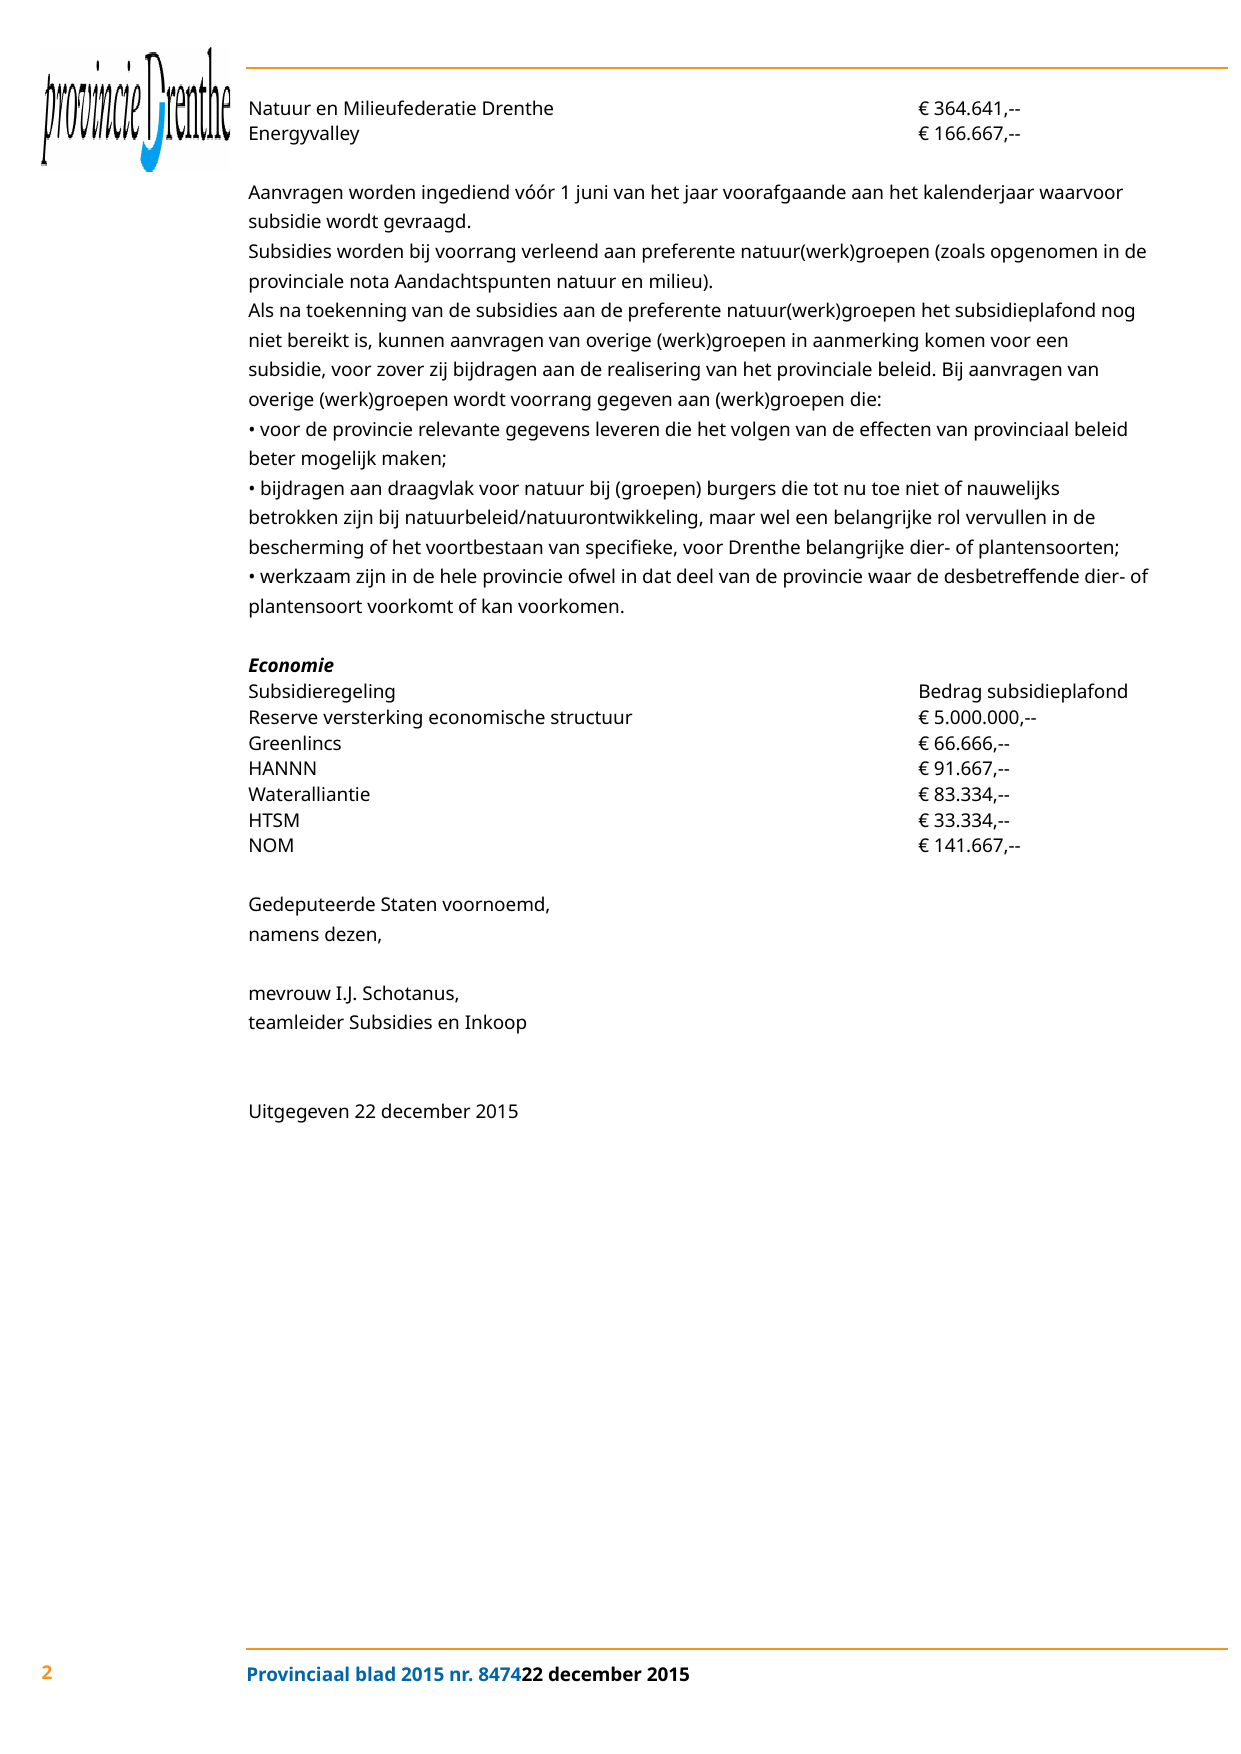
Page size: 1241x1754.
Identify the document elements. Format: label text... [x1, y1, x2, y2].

table_cell € 33.334,-- [918, 807, 1152, 833]
table_cell € 364.641,-- [918, 95, 1152, 121]
text Subsidies worden bij voorrang verleend aan preferente natuur(werk)groepen (zoals opgenomen in de provinciale nota Aandachtspunten natuur en milieu). [248, 238, 1152, 293]
table_cell Greenlincs [248, 730, 918, 755]
table_cell HANNN [248, 755, 918, 781]
table_cell Subsidieregeling [248, 678, 918, 704]
text Als na toekenning van de subsidies aan de preferente natuur(werk)groepen het subsidieplafond nog niet bereikt is, kunnen aanvragen van overige (werk)groepen in aanmerking komen voor een subsidie, voor zover zij bijdragen aan de realisering van het provinciale beleid. Bij aanvragen van overige (werk)groepen wordt voorrang gegeven aan (werk)groepen die: [248, 297, 1152, 412]
table_cell Reserve versterking economische structuur [248, 704, 918, 730]
table_cell Natuur en Milieufederatie Drenthe [248, 95, 918, 121]
table_cell HTSM [248, 807, 918, 833]
text Gedeputeerde Staten voornoemd, [248, 891, 1152, 917]
table_cell Wateralliantie [248, 781, 918, 807]
text • voor de provincie relevante gegevens leveren die het volgen van de effecten van provinciaal beleid beter mogelijk maken; [248, 416, 1152, 471]
text Aanvragen worden ingediend vóór 1 juni van het jaar voorafgaande aan het kalenderjaar waarvoor subsidie wordt gevraagd. [248, 179, 1152, 234]
text • werkzaam zijn in de hele provincie ofwel in dat deel van de provincie waar de desbetreffende dier- of plantensoort voorkomt of kan voorkomen. [248, 564, 1152, 619]
text namens dezen, [248, 921, 1152, 946]
text Uitgegeven 22 december 2015 [248, 1098, 1152, 1124]
table_header Economie [248, 653, 1152, 678]
table_cell Energyvalley [248, 121, 918, 146]
table_cell € 141.667,-- [918, 833, 1152, 858]
text teamleider Subsidies en Inkoop [248, 1009, 1152, 1035]
table_cell € 91.667,-- [918, 755, 1152, 781]
picture [41, 47, 231, 172]
table_cell € 166.667,-- [918, 121, 1152, 146]
table_cell € 66.666,-- [918, 730, 1152, 755]
text mevrouw I.J. Schotanus, [248, 980, 1152, 1006]
table_cell Bedrag subsidieplafond [918, 678, 1152, 704]
table_cell € 83.334,-- [918, 781, 1152, 807]
table_cell € 5.000.000,-- [918, 704, 1152, 730]
text • bijdragen aan draagvlak voor natuur bij (groepen) burgers die tot nu toe niet of nauwelijks betrokken zijn bij natuurbeleid/natuurontwikkeling, maar wel een belangrijke rol vervullen in de bescherming of het voortbestaan van specifieke, voor Drenthe belangrijke dier- of plantensoorten; [248, 475, 1152, 560]
table_cell NOM [248, 833, 918, 858]
